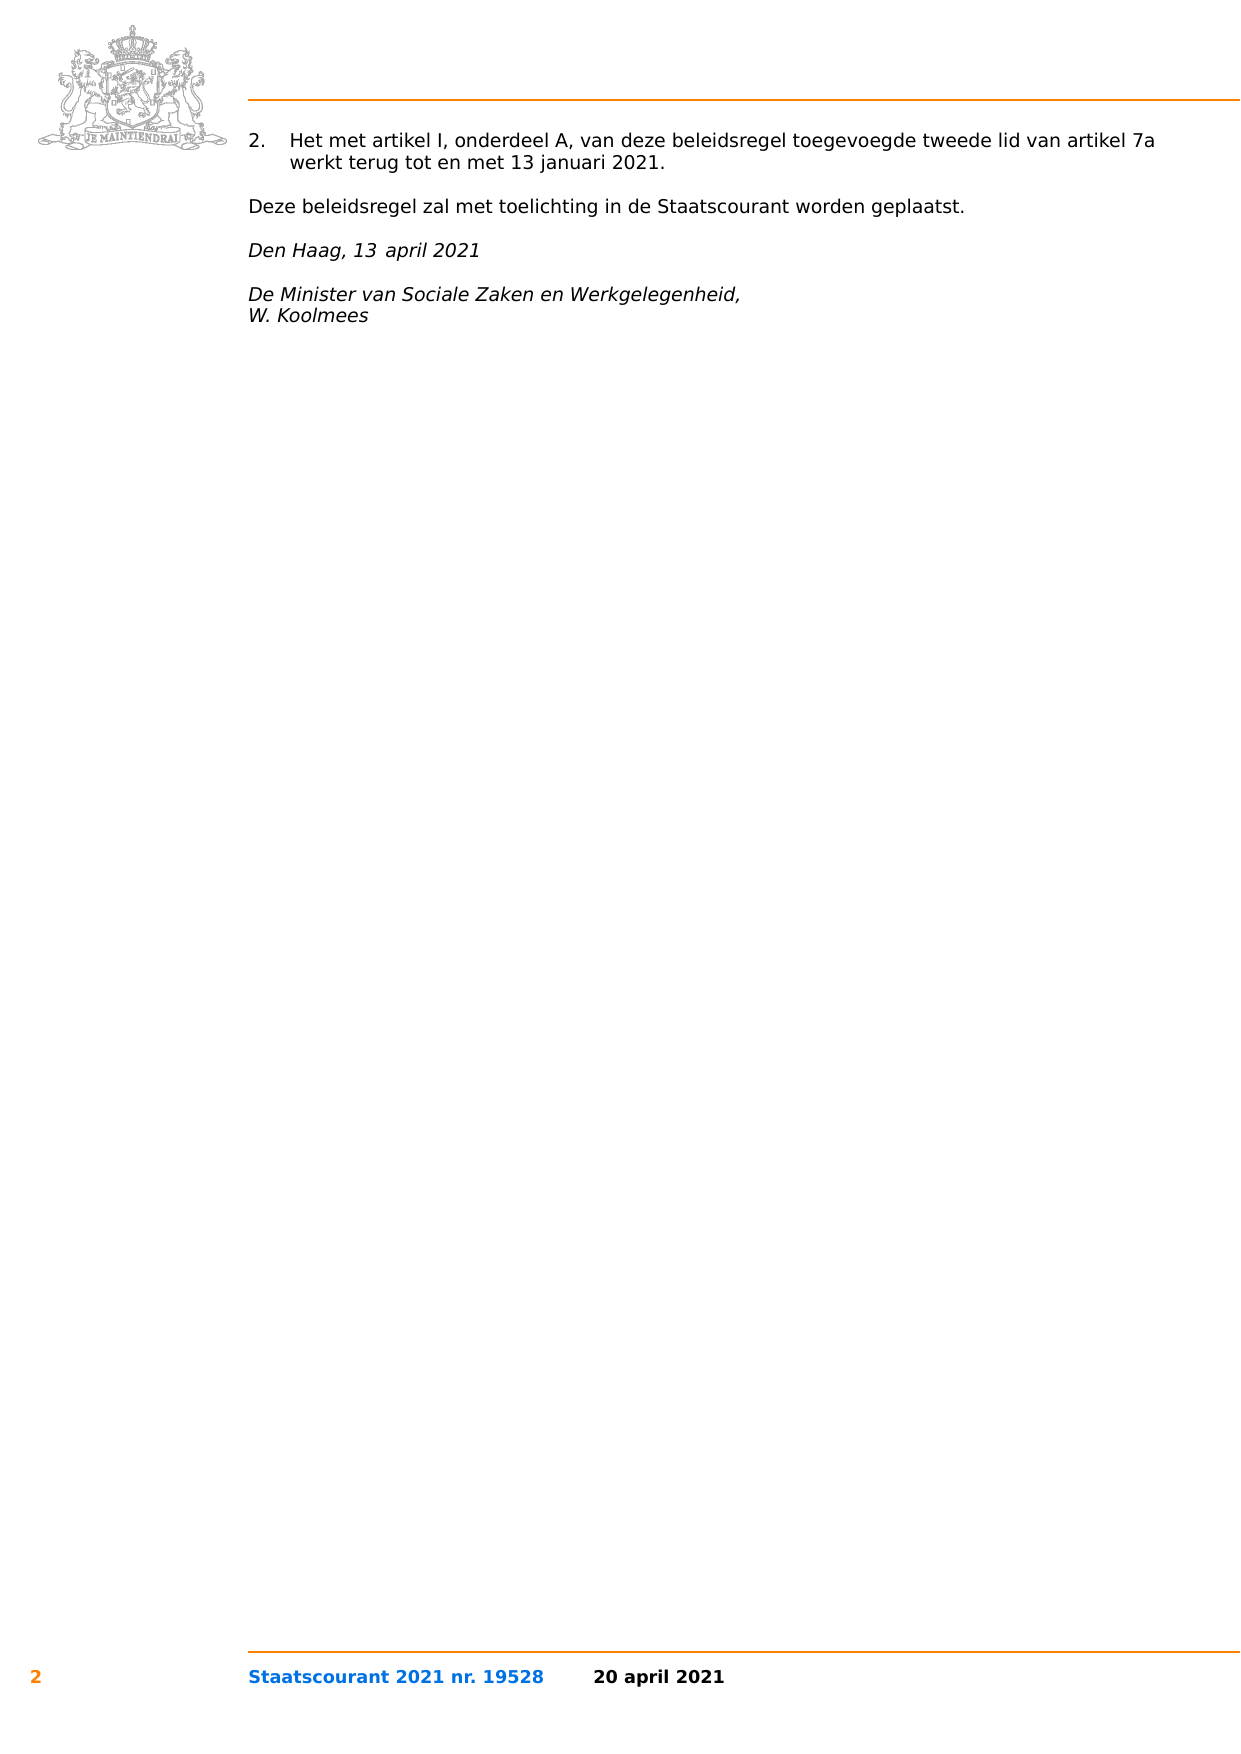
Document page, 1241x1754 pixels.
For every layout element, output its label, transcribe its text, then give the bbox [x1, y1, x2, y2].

text 2. Het met artikel I, onderdeel A, van deze beleidsregel toegevoegde tweede lid van artikel 7a werkt terug tot en met 13 januari 2021. [248, 130, 1163, 174]
picture [38, 25, 227, 150]
text Den Haag, 13 april 2021 [248, 239, 1163, 262]
text De Minister van Sociale Zaken en Werkgelegenheid, W. Koolmees [248, 283, 1163, 327]
text Deze beleidsregel zal met toelichting in de Staatscourant worden geplaatst. [248, 196, 1163, 218]
